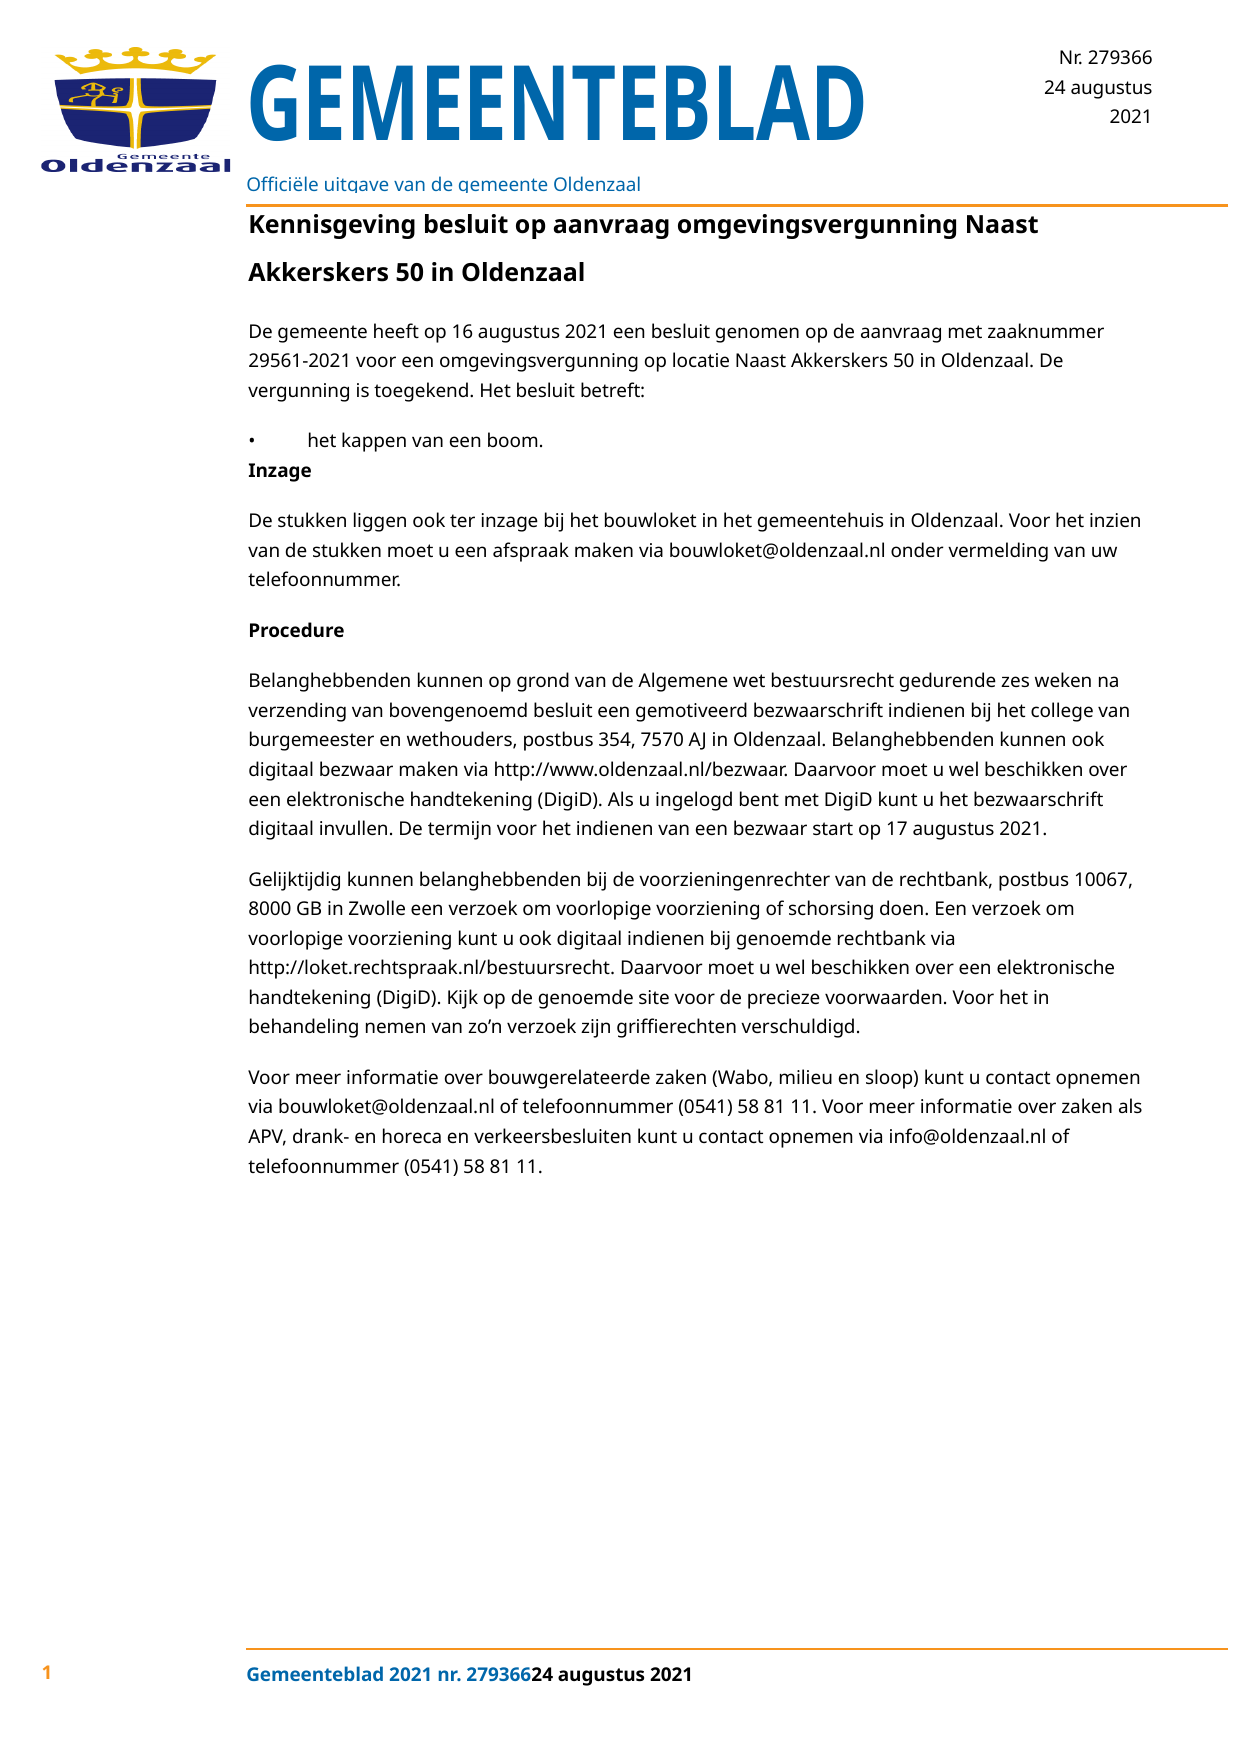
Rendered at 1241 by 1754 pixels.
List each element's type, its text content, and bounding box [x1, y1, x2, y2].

text Procedure [248, 617, 1152, 643]
text Kennisgeving besluit op aanvraag omgevingsvergunning Naast Akkerskers 50 in Oldenzaal [248, 207, 1152, 288]
list het kappen van een boom. [248, 427, 1152, 453]
text Belanghebbenden kunnen op grond van de Algemene wet bestuursrecht gedurende zes weken na verzending van bovengenoemd besluit een gemotiveerd bezwaarschrift indienen bij het college van burgemeester en wethouders, postbus 354, 7570 AJ in Oldenzaal. Belanghebbenden kunnen ook digitaal bezwaar maken via http://www.oldenzaal.nl/bezwaar. Daarvoor moet u wel beschikken over een elektronische handtekening (DigiD). Als u ingelogd bent met DigiD kunt u het bezwaarschrift digitaal invullen. De termijn voor het indienen van een bezwaar start op 17 augustus 2021. [248, 667, 1152, 841]
text De stukken liggen ook ter inzage bij het bouwloket in het gemeentehuis in Oldenzaal. Voor het inzien van de stukken moet u een afspraak maken via bouwloket@oldenzaal.nl onder vermelding van uw telefoonnummer. [248, 507, 1152, 592]
text Voor meer informatie over bouwgerelateerde zaken (Wabo, milieu en sloop) kunt u contact opnemen via bouwloket@oldenzaal.nl of telefoonnummer (0541) 58 81 11. Voor meer informatie over zaken als APV, drank- en horeca en verkeersbesluiten kunt u contact opnemen via info@oldenzaal.nl of telefoonnummer (0541) 58 81 11. [248, 1064, 1152, 1179]
text Gelijktijdig kunnen belanghebbenden bij de voorzieningenrechter van de rechtbank, postbus 10067, 8000 GB in Zwolle een verzoek om voorlopige voorziening of schorsing doen. Een verzoek om voorlopige voorziening kunt u ook digitaal indienen bij genoemde rechtbank via http://loket.rechtspraak.nl/bestuursrecht. Daarvoor moet u wel beschikken over een elektronische handtekening (DigiD). Kijk op de genoemde site voor de precieze voorwaarden. Voor het in behandeling nemen van zo’n verzoek zijn griffierechten verschuldigd. [248, 866, 1152, 1039]
text De gemeente heeft op 16 augustus 2021 een besluit genomen op de aanvraag met zaaknummer 29561-2021 voor een omgevingsvergunning op locatie Naast Akkerskers 50 in Oldenzaal. De vergunning is toegekend. Het besluit betreft: [248, 318, 1152, 403]
picture [41, 47, 231, 172]
text Inzage [248, 457, 1152, 483]
